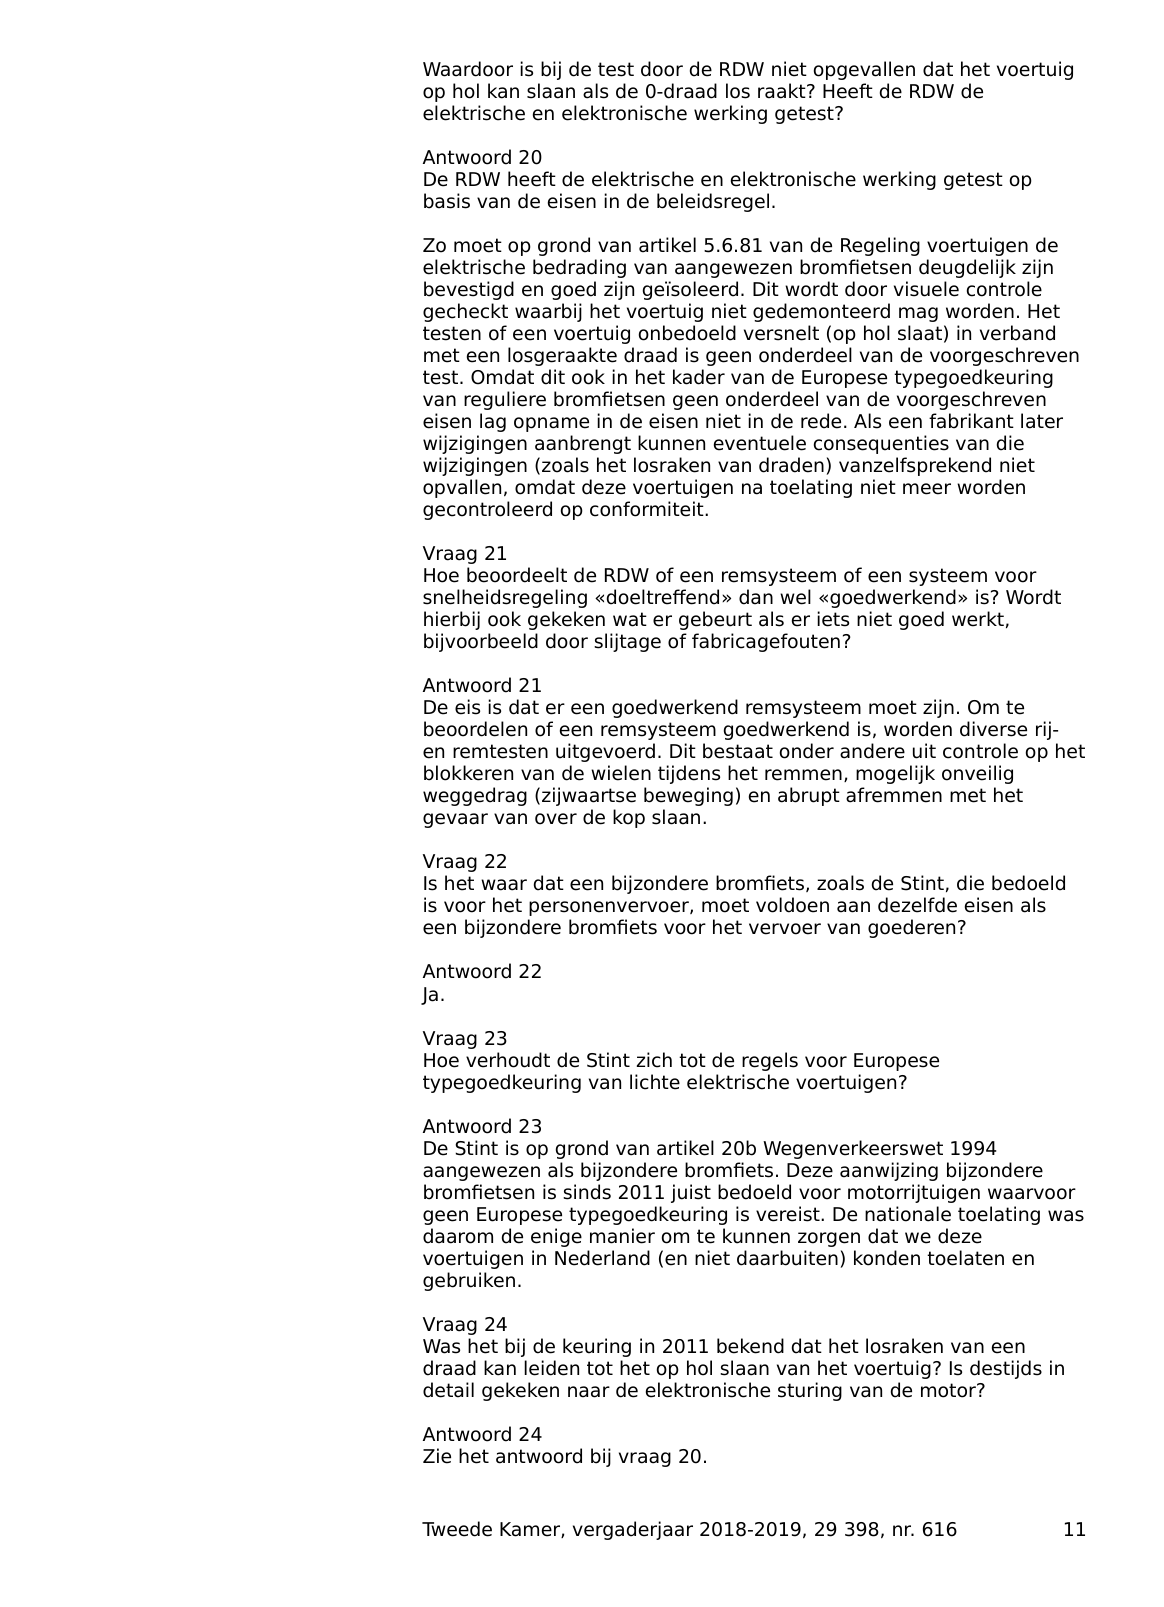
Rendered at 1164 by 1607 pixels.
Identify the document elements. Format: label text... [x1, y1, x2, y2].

text Zo moet op grond van artikel 5.6.81 van de Regeling voertuigen de elektrische bedrading van aangewezen bromfietsen deugdelijk zijn bevestigd en goed zijn geïsoleerd. Dit wordt door visuele controle gecheckt waarbij het voertuig niet gedemonteerd mag worden. Het testen of een voertuig onbedoeld versnelt (op hol slaat) in verband met een losgeraakte draad is geen onderdeel van de voorgeschreven test. Omdat dit ook in het kader van de Europese typegoedkeuring van reguliere bromfietsen geen onderdeel van de voorgeschreven eisen lag opname in de eisen niet in de rede. Als een fabrikant later wijzigingen aanbrengt kunnen eventuele consequenties van die wijzigingen (zoals het losraken van draden) vanzelfsprekend niet opvallen, omdat deze voertuigen na toelating niet meer worden gecontroleerd op conformiteit. [422, 235, 1087, 521]
text Vraag 24 [422, 1314, 1087, 1336]
text Ja. [422, 983, 1087, 1005]
text Vraag 23 [422, 1028, 1087, 1049]
text Antwoord 23 [422, 1116, 1087, 1138]
text De eis is dat er een goedwerkend remsysteem moet zijn. Om te beoordelen of een remsysteem goedwerkend is, worden diverse rij- en remtesten uitgevoerd. Dit bestaat onder andere uit controle op het blokkeren van de wielen tijdens het remmen, mogelijk onveilig weggedrag (zijwaartse beweging) en abrupt afremmen met het gevaar van over de kop slaan. [422, 697, 1087, 829]
text De RDW heeft de elektrische en elektronische werking getest op basis van de eisen in de beleidsregel. [422, 169, 1087, 213]
text Vraag 21 [422, 543, 1087, 565]
text Antwoord 21 [422, 675, 1087, 697]
text Waardoor is bij de test door de RDW niet opgevallen dat het voertuig op hol kan slaan als de 0-draad los raakt? Heeft de RDW de elektrische en elektronische werking getest? [422, 59, 1087, 125]
text Antwoord 24 [422, 1424, 1087, 1446]
text Antwoord 20 [422, 147, 1087, 169]
text De Stint is op grond van artikel 20b Wegenverkeerswet 1994 aangewezen als bijzondere bromfiets. Deze aanwijzing bijzondere bromfietsen is sinds 2011 juist bedoeld voor motorrijtuigen waarvoor geen Europese typegoedkeuring is vereist. De nationale toelating was daarom de enige manier om te kunnen zorgen dat we deze voertuigen in Nederland (en niet daarbuiten) konden toelaten en gebruiken. [422, 1138, 1087, 1292]
text Is het waar dat een bijzondere bromfiets, zoals de Stint, die bedoeld is voor het personenvervoer, moet voldoen aan dezelfde eisen als een bijzondere bromfiets voor het vervoer van goederen? [422, 873, 1087, 939]
text Was het bij de keuring in 2011 bekend dat het losraken van een draad kan leiden tot het op hol slaan van het voertuig? Is destijds in detail gekeken naar de elektronische sturing van de motor? [422, 1336, 1087, 1402]
text Zie het antwoord bij vraag 20. [422, 1446, 1087, 1468]
text Antwoord 22 [422, 961, 1087, 983]
text Hoe verhoudt de Stint zich tot de regels voor Europese typegoedkeuring van lichte elektrische voertuigen? [422, 1049, 1087, 1093]
text Hoe beoordeelt de RDW of een remsysteem of een systeem voor snelheidsregeling «doeltreffend» dan wel «goedwerkend» is? Wordt hierbij ook gekeken wat er gebeurt als er iets niet goed werkt, bijvoorbeeld door slijtage of fabricagefouten? [422, 565, 1087, 653]
text Vraag 22 [422, 851, 1087, 873]
